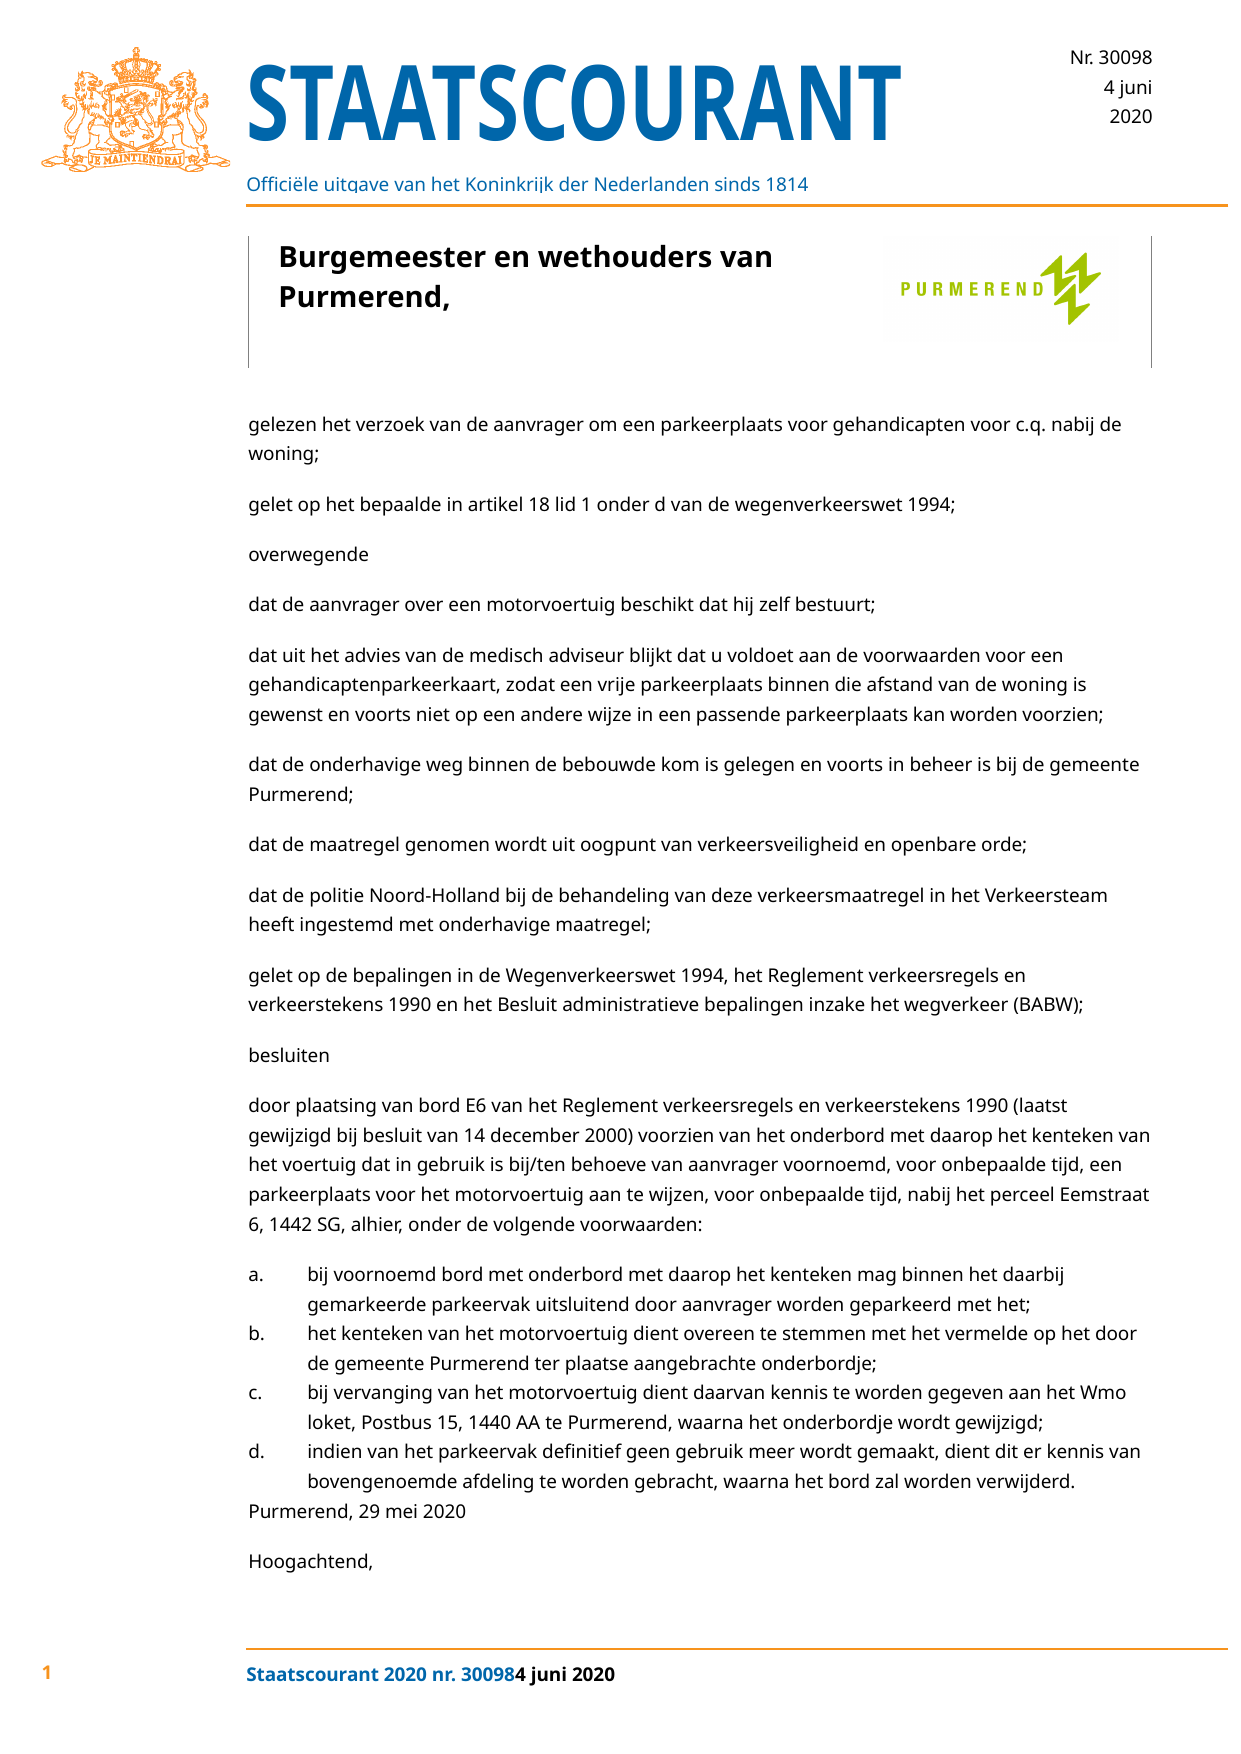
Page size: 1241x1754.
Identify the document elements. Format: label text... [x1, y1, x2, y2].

text dat de onderhavige weg binnen de bebouwde kom is gelegen en voorts in beheer is bij de gemeente Purmerend; [248, 752, 1152, 807]
list bij vervanging van het motorvoertuig dient daarvan kennis te worden gegeven aan het Wmo loket, Postbus 15, 1440 AA te Purmerend, waarna het onderbordje wordt gewijzigd; [248, 1379, 1152, 1435]
list indien van het parkeervak definitief geen gebruik meer wordt gemaakt, dient dit er kennis van bovengenoemde afdeling te worden gebracht, waarna het bord zal worden verwijderd. [248, 1439, 1152, 1494]
text gelet op het bepaalde in artikel 18 lid 1 onder d van de wegenverkeerswet 1994; [248, 491, 1152, 517]
text overwegende [248, 541, 1152, 567]
picture [41, 47, 231, 172]
text Purmerend, 29 mei 2020 [248, 1498, 1152, 1524]
table_header Burgemeester en wethouders van Purmerend, [249, 236, 850, 368]
list bij voornoemd bord met onderbord met daarop het kenteken mag binnen het daarbij gemarkeerde parkeervak uitsluitend door aanvrager worden geparkeerd met het; [248, 1261, 1152, 1317]
text dat de aanvrager over een motorvoertuig beschikt dat hij zelf bestuurt; [248, 592, 1152, 617]
picture [882, 236, 1119, 342]
text door plaatsing van bord E6 van het Reglement verkeersregels en verkeerstekens 1990 (laatst gewijzigd bij besluit van 14 december 2000) voorzien van het onderbord met daarop het kenteken van het voertuig dat in gebruik is bij/ten behoeve van aanvrager voornoemd, voor onbepaalde tijd, een parkeerplaats voor het motorvoertuig aan te wijzen, voor onbepaalde tijd, nabij het perceel Eemstraat 6, 1442 SG, alhier, onder de volgende voorwaarden: [248, 1092, 1152, 1237]
table_header [850, 236, 1151, 368]
text gelet op de bepalingen in de Wegenverkeerswet 1994, het Reglement verkeersregels en verkeerstekens 1990 en het Besluit administratieve bepalingen inzake het wegverkeer (BABW); [248, 962, 1152, 1017]
list het kenteken van het motorvoertuig dient overeen te stemmen met het vermelde op het door de gemeente Purmerend ter plaatse aangebrachte onderbordje; [248, 1320, 1152, 1376]
text dat uit het advies van de medisch adviseur blijkt dat u voldoet aan de voorwaarden voor een gehandicaptenparkeerkaart, zodat een vrije parkeerplaats binnen die afstand van de woning is gewenst en voorts niet op een andere wijze in een passende parkeerplaats kan worden voorzien; [248, 642, 1152, 727]
text gelezen het verzoek van de aanvrager om een parkeerplaats voor gehandicapten voor c.q. nabij de woning; [248, 411, 1152, 466]
text Hoogachtend, [248, 1548, 1152, 1574]
text dat de maatregel genomen wordt uit oogpunt van verkeersveiligheid en openbare orde; [248, 832, 1152, 857]
text dat de politie Noord-Holland bij de behandeling van deze verkeersmaatregel in het Verkeersteam heeft ingestemd met onderhavige maatregel; [248, 882, 1152, 937]
text besluiten [248, 1042, 1152, 1068]
